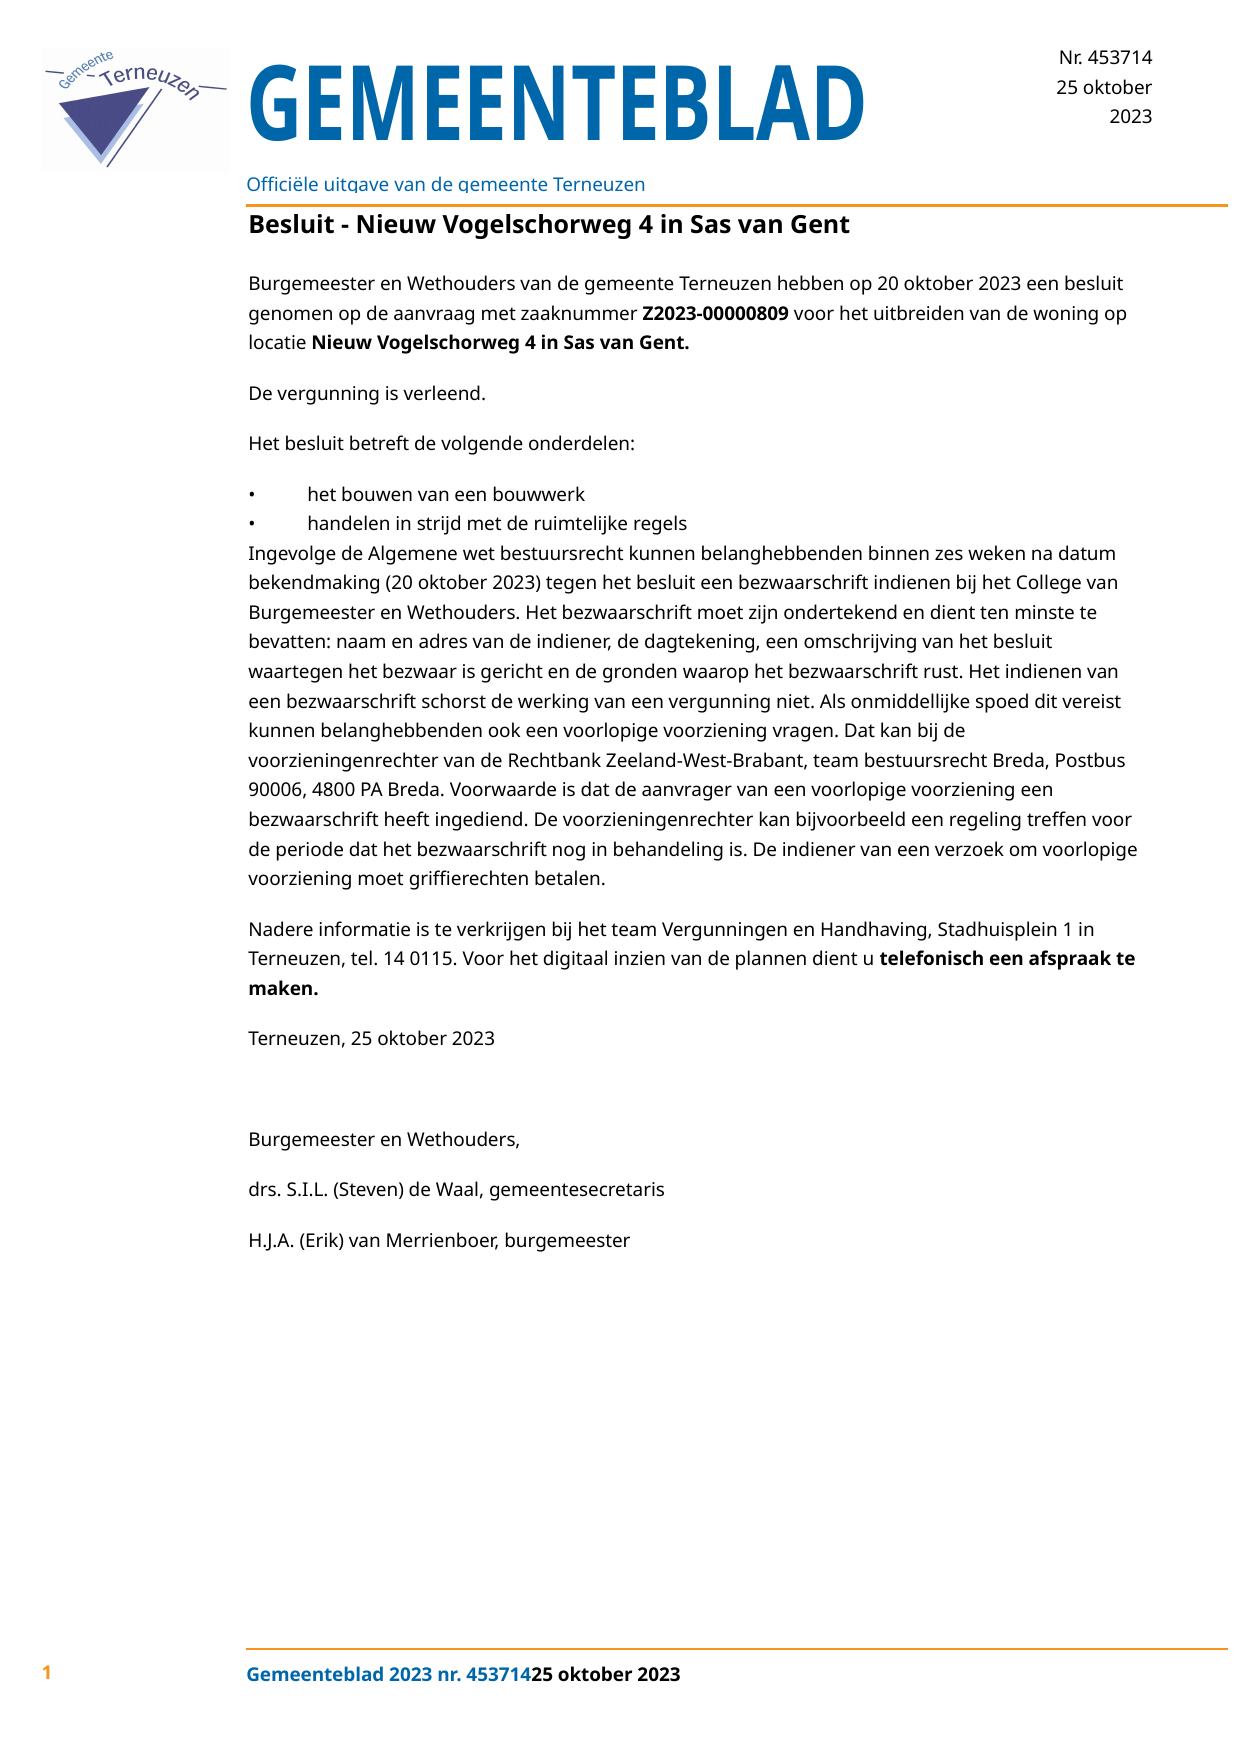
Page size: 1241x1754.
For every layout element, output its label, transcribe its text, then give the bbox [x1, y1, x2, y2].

text De vergunning is verleend. [248, 380, 1152, 406]
text H.J.A. (Erik) van Merrienboer, burgemeester [248, 1227, 1152, 1253]
text Ingevolge de Algemene wet bestuursrecht kunnen belanghebbenden binnen zes weken na datum bekendmaking (20 oktober 2023) tegen het besluit een bezwaarschrift indienen bij het College van Burgemeester en Wethouders. Het bezwaarschrift moet zijn ondertekend en dient ten minste te bevatten: naam en adres van de indiener, de dagtekening, een omschrijving van het besluit waartegen het bezwaar is gericht en de gronden waarop het bezwaarschrift rust. Het indienen van een bezwaarschrift schorst de werking van een vergunning niet. Als onmiddellijke spoed dit vereist kunnen belanghebbenden ook een voorlopige voorziening vragen. Dat kan bij de voorzieningenrechter van de Rechtbank Zeeland-West-Brabant, team bestuursrecht Breda, Postbus 90006, 4800 PA Breda. Voorwaarde is dat de aanvrager van een voorlopige voorziening een bezwaarschrift heeft ingediend. De voorzieningenrechter kan bijvoorbeeld een regeling treffen voor de periode dat het bezwaarschrift nog in behandeling is. De indiener van een verzoek om voorlopige voorziening moet griffierechten betalen. [248, 540, 1152, 891]
text Burgemeester en Wethouders, [248, 1126, 1152, 1152]
text Nadere informatie is te verkrijgen bij het team Vergunningen en Handhaving, Stadhuisplein 1 in Terneuzen, tel. 14 0115. Voor het digitaal inzien van de plannen dient u telefonisch een afspraak te maken. [248, 916, 1152, 1001]
list handelen in strijd met de ruimtelijke regels [248, 510, 1152, 536]
text Besluit - Nieuw Vogelschorweg 4 in Sas van Gent [248, 207, 1152, 241]
text Terneuzen, 25 oktober 2023 [248, 1025, 1152, 1051]
text Het besluit betreft de volgende onderdelen: [248, 430, 1152, 456]
picture [41, 47, 231, 172]
text Burgemeester en Wethouders van de gemeente Terneuzen hebben op 20 oktober 2023 een besluit genomen op de aanvraag met zaaknummer Z2023-00000809 voor het uitbreiden van de woning op locatie Nieuw Vogelschorweg 4 in Sas van Gent. [248, 270, 1152, 355]
list het bouwen van een bouwwerk [248, 481, 1152, 506]
text drs. S.I.L. (Steven) de Waal, gemeentesecretaris [248, 1177, 1152, 1202]
